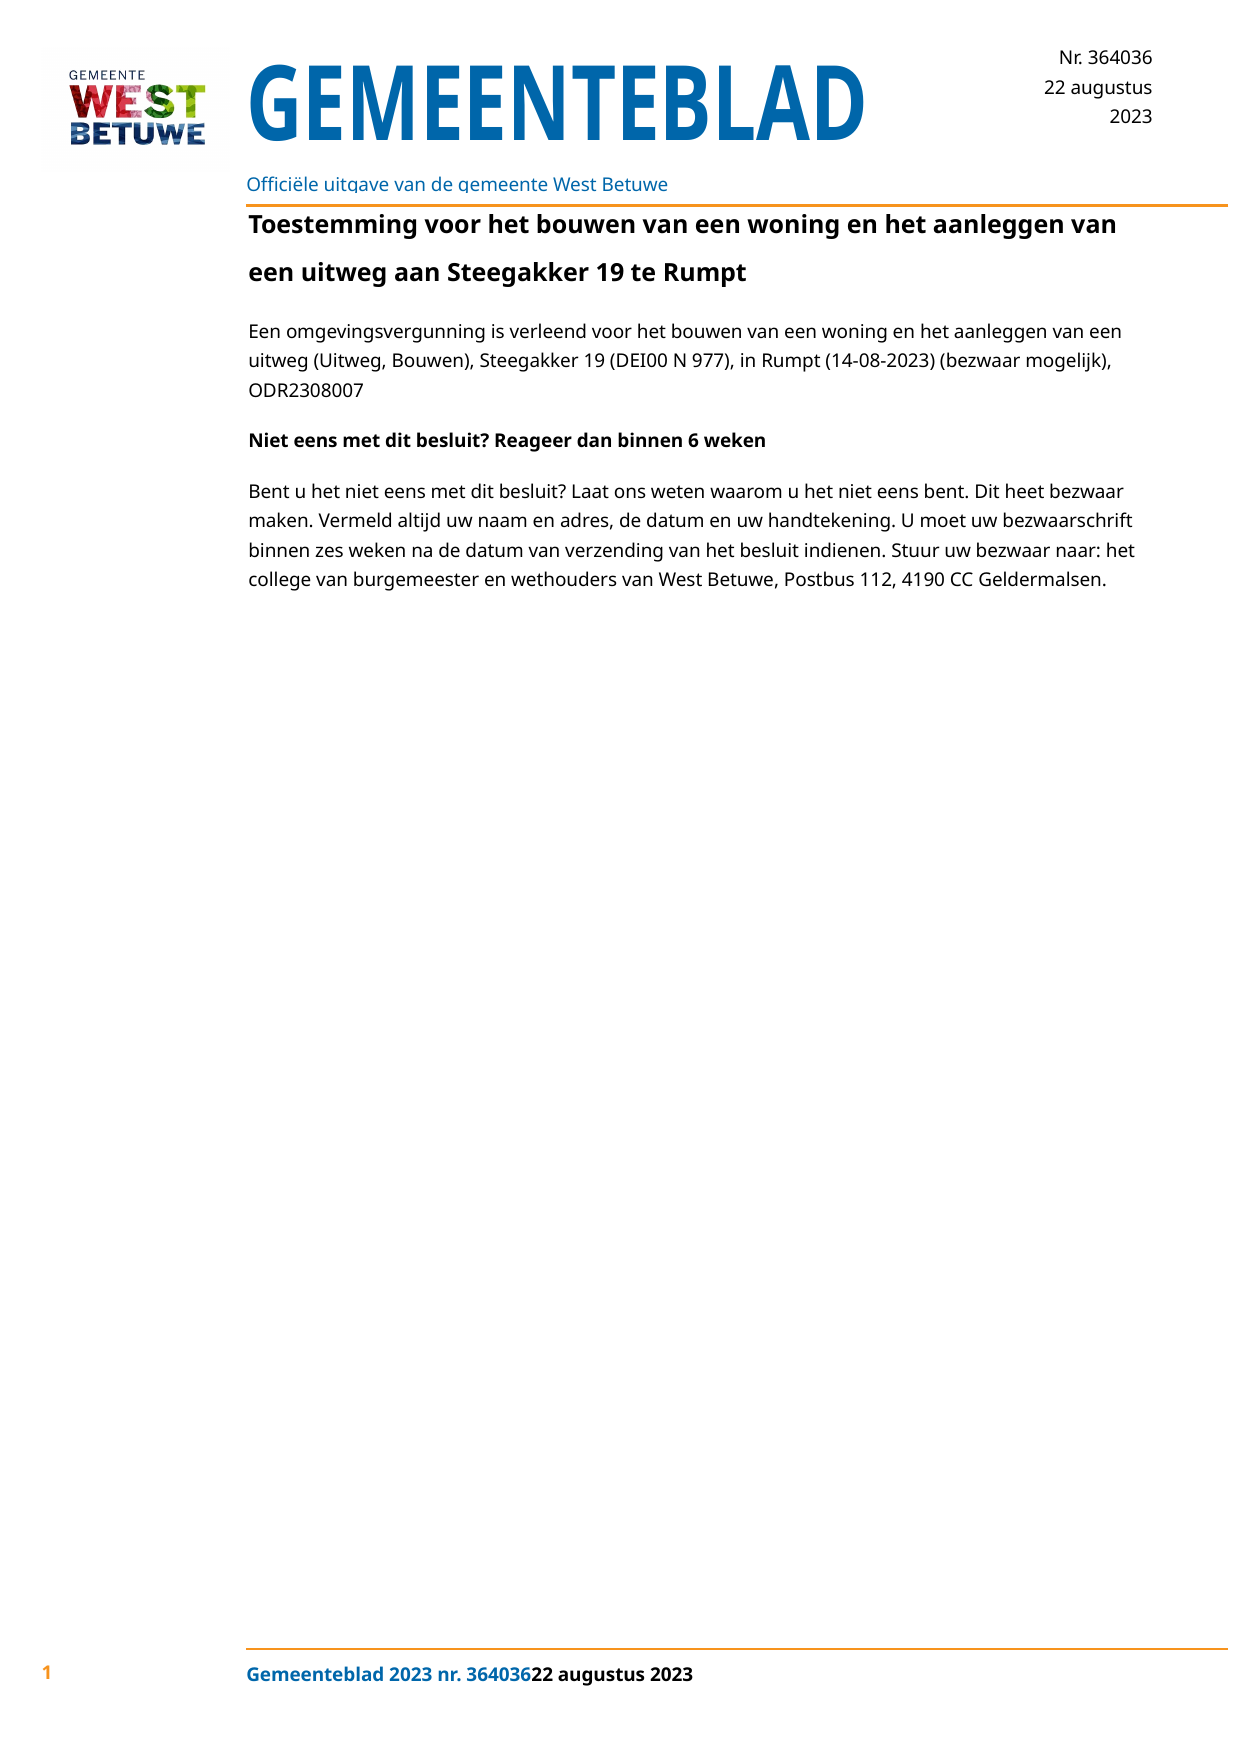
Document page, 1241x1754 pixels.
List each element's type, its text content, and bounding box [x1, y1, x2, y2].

text Toestemming voor het bouwen van een woning en het aanleggen van een uitweg aan Steegakker 19 te Rumpt [248, 207, 1152, 288]
text Bent u het niet eens met dit besluit? Laat ons weten waarom u het niet eens bent. Dit heet bezwaar maken. Vermeld altijd uw naam en adres, de datum en uw handtekening. U moet uw bezwaarschrift binnen zes weken na de datum van verzending van het besluit indienen. Stuur uw bezwaar naar: het college van burgemeester en wethouders van West Betuwe, Postbus 112, 4190 CC Geldermalsen. [248, 478, 1152, 592]
text Een omgevingsvergunning is verleend voor het bouwen van een woning en het aanleggen van een uitweg (Uitweg, Bouwen), Steegakker 19 (DEI00 N 977), in Rumpt (14-08-2023) (bezwaar mogelijk), ODR2308007 [248, 318, 1152, 403]
text Niet eens met dit besluit? Reageer dan binnen 6 weken [248, 427, 1152, 453]
picture [41, 47, 231, 172]
